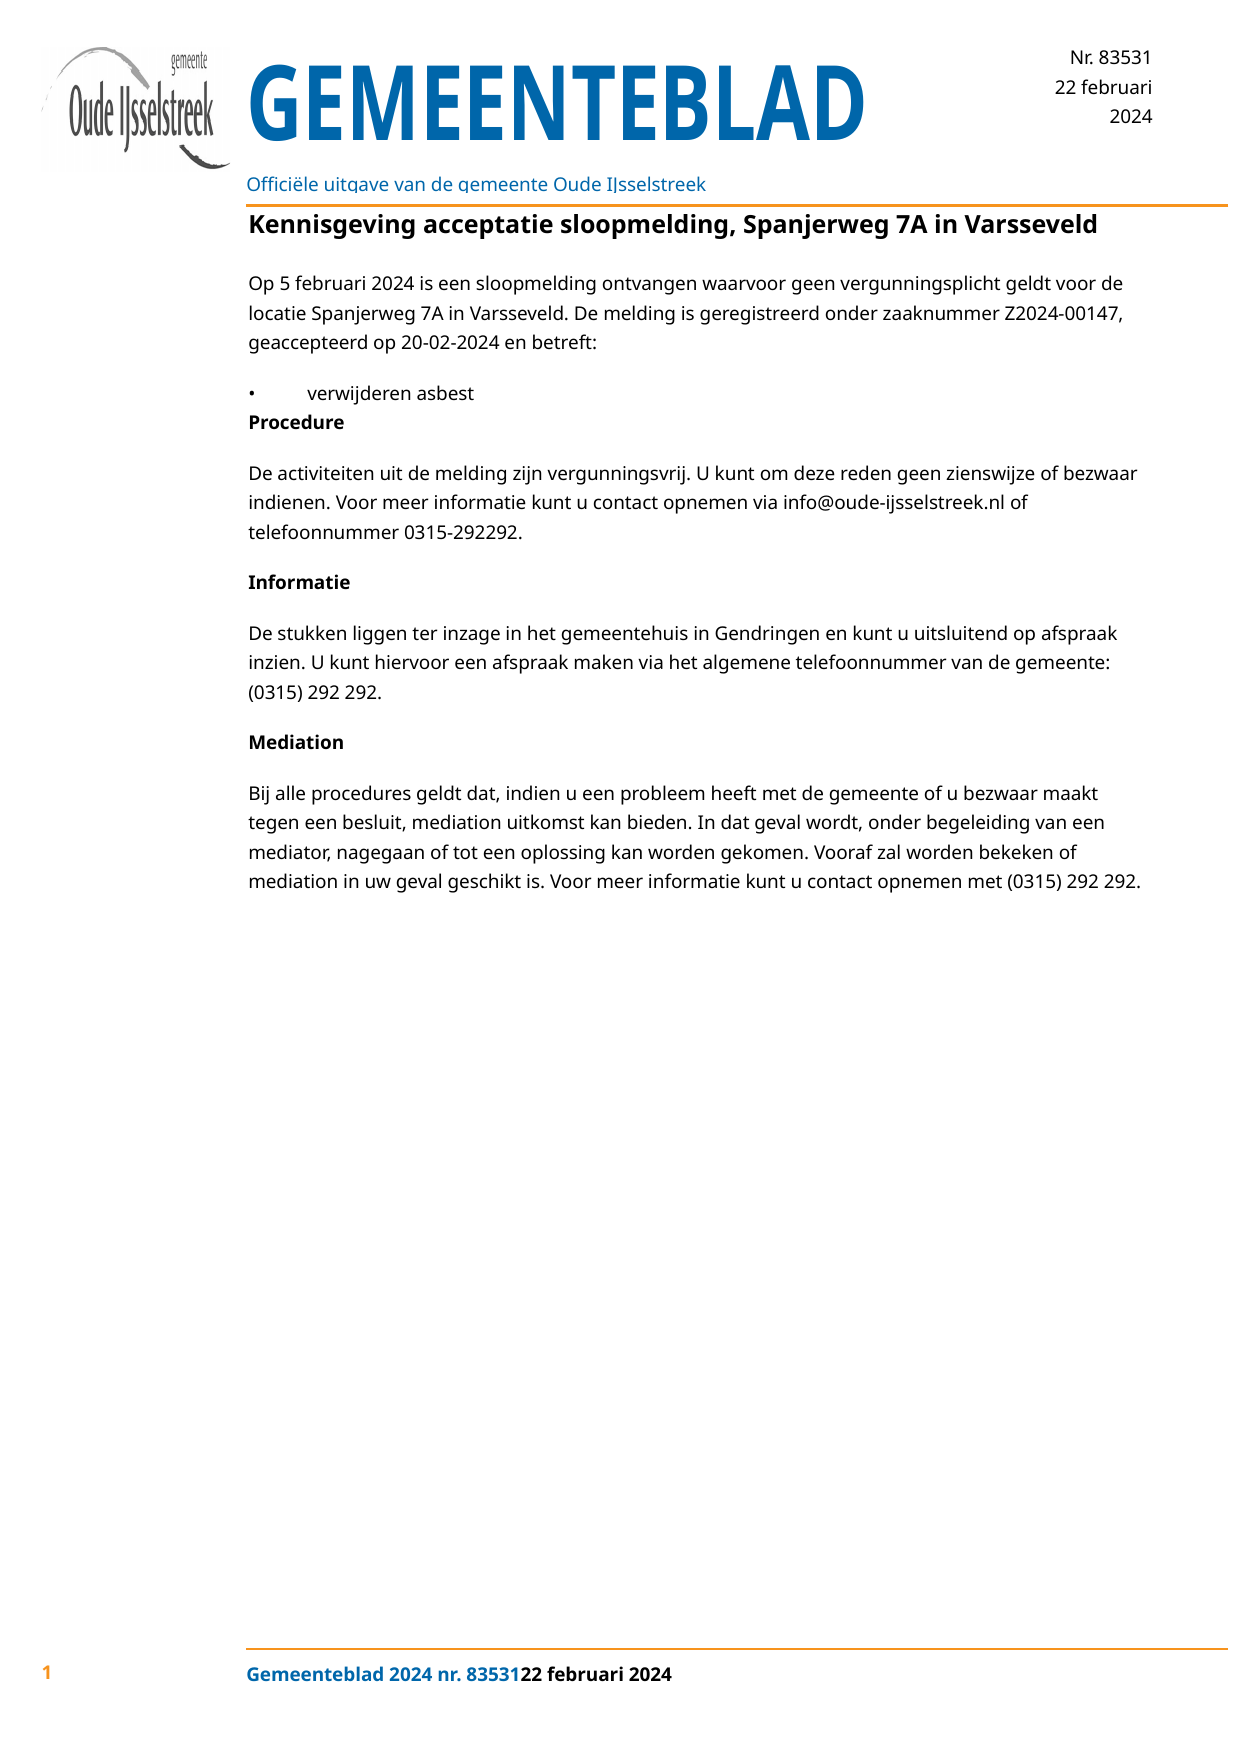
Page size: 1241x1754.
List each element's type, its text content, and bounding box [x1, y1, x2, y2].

text Op 5 februari 2024 is een sloopmelding ontvangen waarvoor geen vergunningsplicht geldt voor de locatie Spanjerweg 7A in Varsseveld. De melding is geregistreerd onder zaaknummer Z2024-00147, geaccepteerd op 20-02-2024 en betreft: [248, 270, 1152, 355]
list verwijderen asbest [248, 380, 1152, 406]
text Informatie [248, 569, 1152, 595]
text Mediation [248, 729, 1152, 755]
text Bij alle procedures geldt dat, indien u een probleem heeft met de gemeente of u bezwaar maakt tegen een besluit, mediation uitkomst kan bieden. In dat geval wordt, onder begeleiding van een mediator, nagegaan of tot een oplossing kan worden gekomen. Vooraf zal worden bekeken of mediation in uw geval geschikt is. Voor meer informatie kunt u contact opnemen met (0315) 292 292. [248, 780, 1152, 894]
text De stukken liggen ter inzage in het gemeentehuis in Gendringen en kunt u uitsluitend op afspraak inzien. U kunt hiervoor een afspraak maken via het algemene telefoonnummer van de gemeente: (0315) 292 292. [248, 620, 1152, 705]
picture [41, 47, 231, 172]
text De activiteiten uit de melding zijn vergunningsvrij. U kunt om deze reden geen zienswijze of bezwaar indienen. Voor meer informatie kunt u contact opnemen via info@oude-ijsselstreek.nl of telefoonnummer 0315-292292. [248, 460, 1152, 545]
text Kennisgeving acceptatie sloopmelding, Spanjerweg 7A in Varsseveld [248, 207, 1152, 241]
text Procedure [248, 409, 1152, 435]
